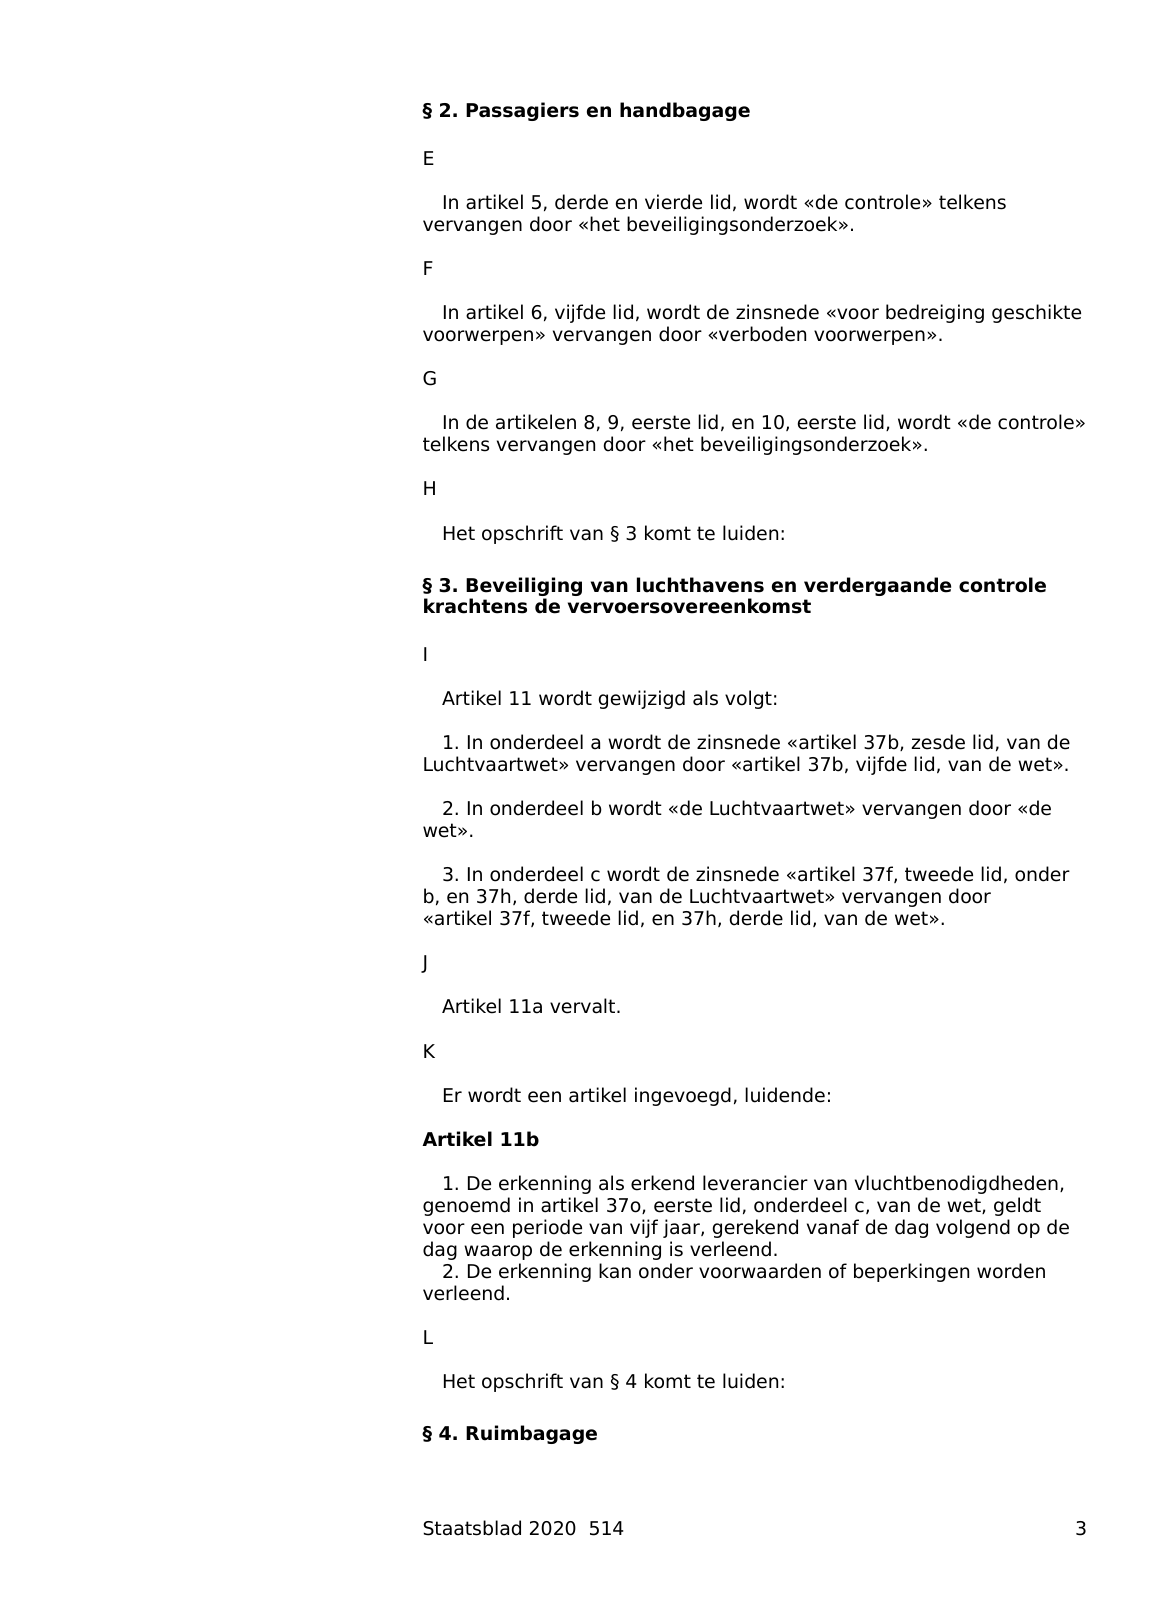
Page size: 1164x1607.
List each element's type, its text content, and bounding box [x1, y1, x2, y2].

text Artikel 11a vervalt. [422, 996, 1087, 1018]
subtitle Artikel 11b [422, 1129, 1087, 1151]
text 3. In onderdeel c wordt de zinsnede «artikel 37f, tweede lid, onder b, en 37h, derde lid, van de Luchtvaartwet» vervangen door «artikel 37f, tweede lid, en 37h, derde lid, van de wet». [422, 864, 1087, 930]
text G [422, 368, 1087, 390]
subtitle § 3. Beveiliging van luchthavens en verdergaande controle krachtens de vervoersovereenkomst [422, 574, 1087, 618]
text Er wordt een artikel ingevoegd, luidende: [422, 1085, 1087, 1107]
text I [422, 643, 1087, 665]
text In artikel 5, derde en vierde lid, wordt «de controle» telkens vervangen door «het beveiligingsonderzoek». [422, 192, 1087, 236]
text Het opschrift van § 4 komt te luiden: [422, 1371, 1087, 1393]
text In artikel 6, vijfde lid, wordt de zinsnede «voor bedreiging geschikte voorwerpen» vervangen door «verboden voorwerpen». [422, 302, 1087, 346]
text H [422, 478, 1087, 500]
text In de artikelen 8, 9, eerste lid, en 10, eerste lid, wordt «de controle» telkens vervangen door «het beveiligingsonderzoek». [422, 412, 1087, 456]
subtitle § 4. Ruimbagage [422, 1423, 1087, 1445]
text 1. De erkenning als erkend leverancier van vluchtbenodigdheden, genoemd in artikel 37o, eerste lid, onderdeel c, van de wet, geldt voor een periode van vijf jaar, gerekend vanaf de dag volgend op de dag waarop de erkenning is verleend. [422, 1173, 1087, 1261]
text L [422, 1327, 1087, 1349]
text E [422, 147, 1087, 169]
text Het opschrift van § 3 komt te luiden: [422, 522, 1087, 544]
text 2. De erkenning kan onder voorwaarden of beperkingen worden verleend. [422, 1261, 1087, 1305]
text K [422, 1041, 1087, 1062]
text Artikel 11 wordt gewijzigd als volgt: [422, 688, 1087, 709]
text J [422, 952, 1087, 974]
text F [422, 258, 1087, 280]
text 1. In onderdeel a wordt de zinsnede «artikel 37b, zesde lid, van de Luchtvaartwet» vervangen door «artikel 37b, vijfde lid, van de wet». [422, 732, 1087, 776]
subtitle § 2. Passagiers en handbagage [422, 100, 1087, 122]
text 2. In onderdeel b wordt «de Luchtvaartwet» vervangen door «de wet». [422, 798, 1087, 842]
